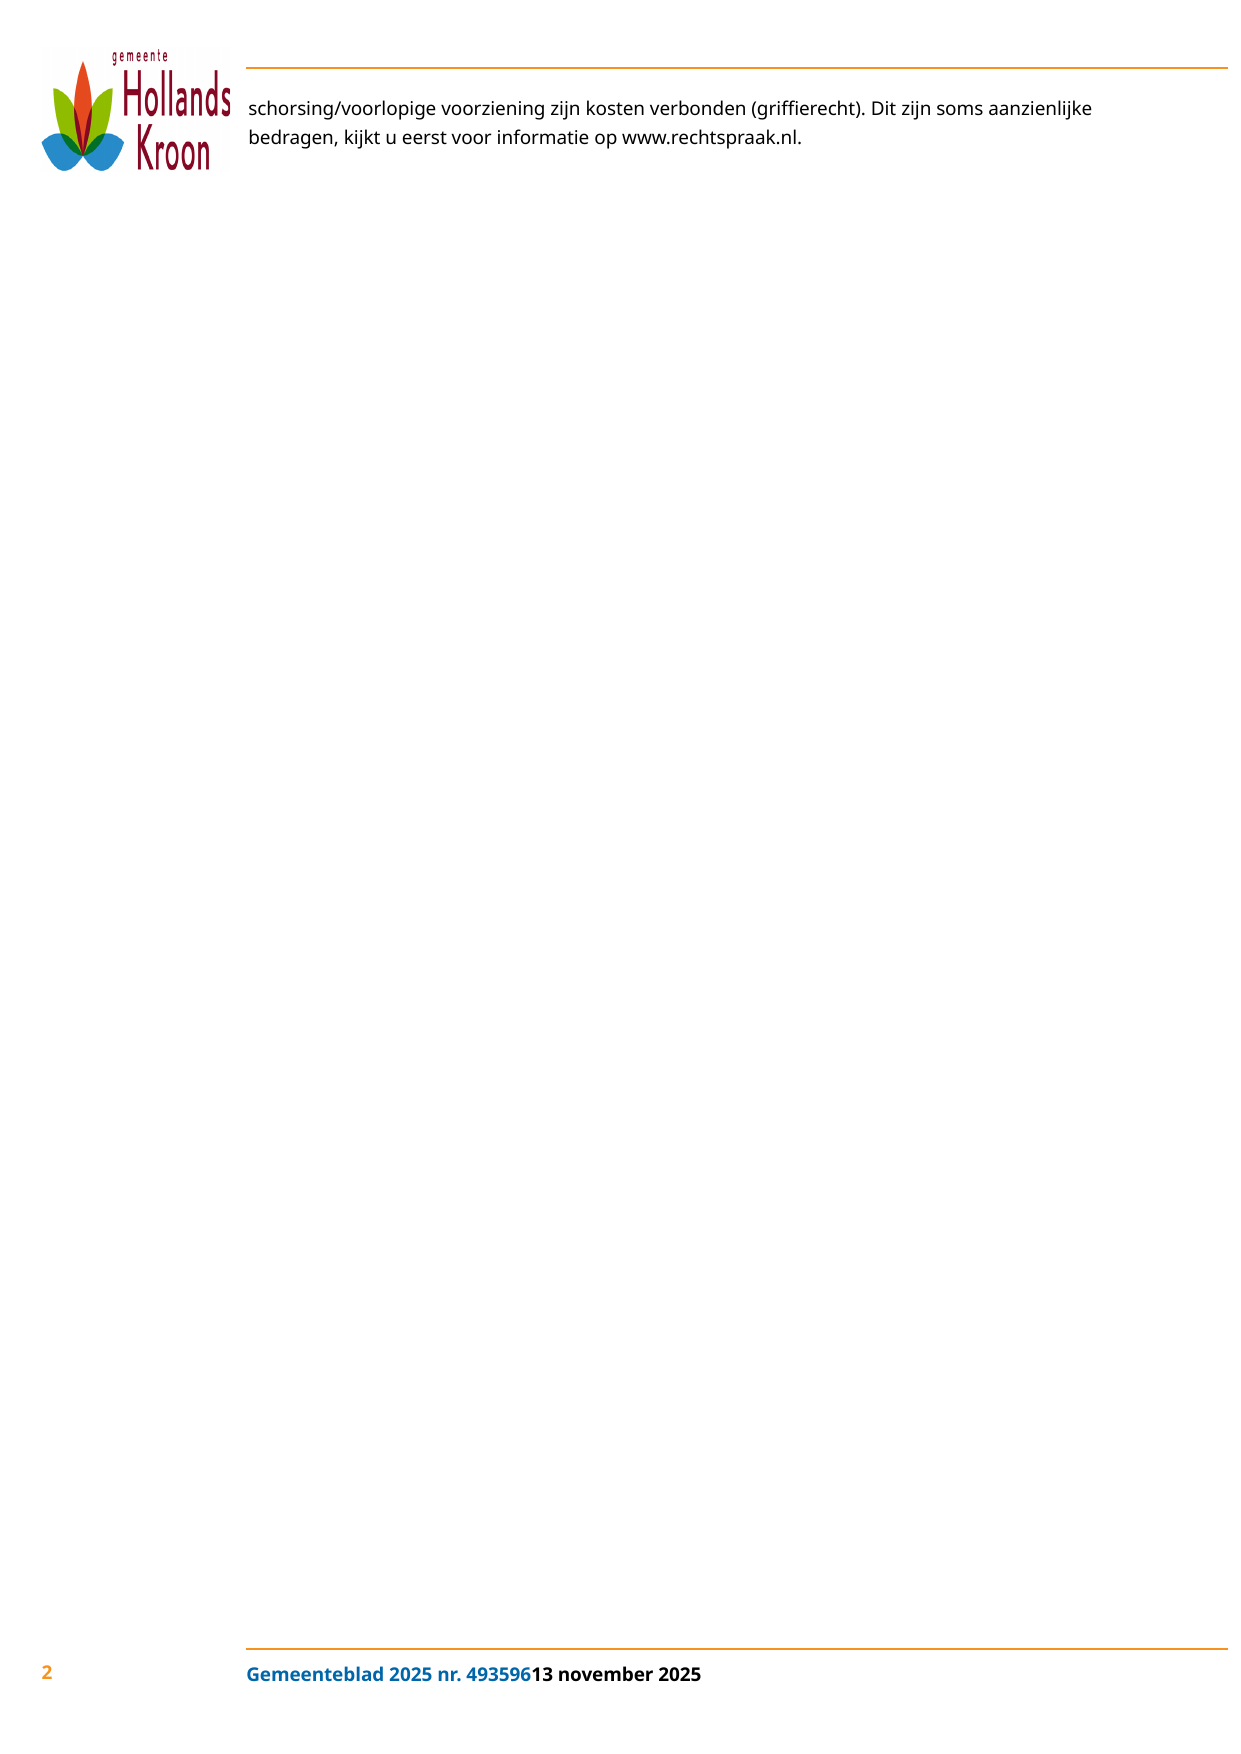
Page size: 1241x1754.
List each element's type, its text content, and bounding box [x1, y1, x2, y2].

text schorsing/voorlopige voorziening zijn kosten verbonden (griffierecht). Dit zijn soms aanzienlijke bedragen, kijkt u eerst voor informatie op www.rechtspraak.nl. [248, 95, 1152, 150]
picture [41, 47, 231, 172]
